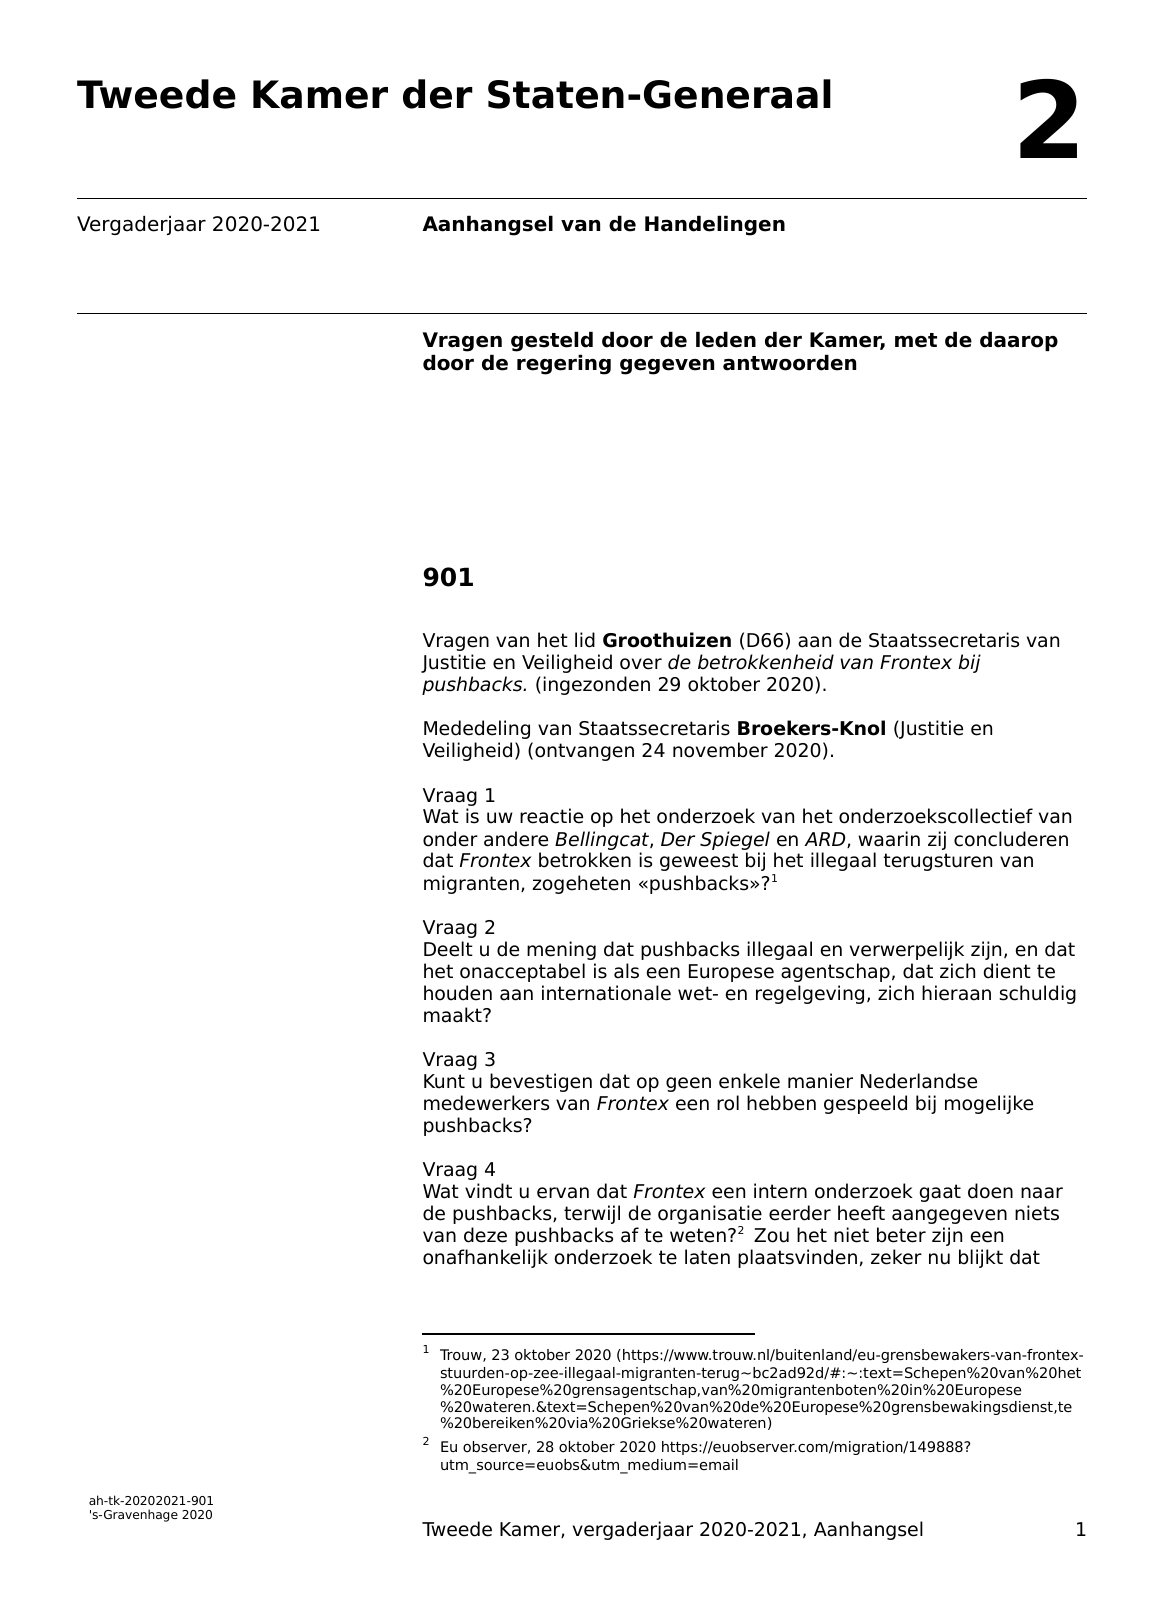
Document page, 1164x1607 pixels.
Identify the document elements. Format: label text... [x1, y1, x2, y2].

text Vraag 3 [422, 1049, 1087, 1071]
text Deelt u de mening dat pushbacks illegaal en verwerpelijk zijn, en dat het onacceptabel is als een Europese agentschap, dat zich dient te houden aan internationale wet- en regelgeving, zich hieraan schuldig maakt? [422, 938, 1087, 1026]
text Kunt u bevestigen dat op geen enkele manier Nederlandse medewerkers van Frontex een rol hebben gespeeld bij mogelijke pushbacks? [422, 1071, 1087, 1137]
table_cell Vragen gesteld door de leden der Kamer, met de daarop door de regering gegeven antwoorden [422, 314, 1087, 375]
text Vraag 2 [422, 917, 1087, 938]
text Wat vindt u ervan dat Frontex een intern onderzoek gaat doen naar de pushbacks, terwijl de organisatie eerder heeft aangegeven niets van deze pushbacks af te weten? Zou het niet beter zijn een onafhankelijk onderzoek te laten plaatsvinden, zeker nu blijkt dat [422, 1181, 1087, 1269]
text 's-Gravenhage 2020 [88, 1508, 323, 1522]
table_cell [77, 314, 422, 375]
table_header 2 [886, 59, 1087, 198]
text Mededeling van Staatssecretaris Broekers-Knol (Justitie en Veiligheid) (ontvangen 24 november 2020). [422, 718, 1087, 762]
text 901 [422, 563, 1087, 592]
table_cell Aanhangsel van de Handelingen [422, 199, 1087, 313]
text Vraag 4 [422, 1159, 1087, 1181]
table_header Tweede Kamer der Staten-Generaal [77, 59, 886, 198]
text Eu observer, 28 oktober 2020 https://euobserver.com/migration/149888?utm_source=euobs&utm_medium=email [422, 1435, 1087, 1474]
table_cell Vergaderjaar 2020-2021 [77, 199, 422, 313]
text Vraag 1 [422, 784, 1087, 806]
text Vragen van het lid Groothuizen (D66) aan de Staatssecretaris van Justitie en Veiligheid over de betrokkenheid van Frontex bij pushbacks. (ingezonden 29 oktober 2020). [422, 630, 1087, 696]
text Trouw, 23 oktober 2020 (https://www.trouw.nl/buitenland/eu-grensbewakers-van-frontex-stuurden-op-zee-illegaal-migranten-terug~bc2ad92d/#:~:text=Schepen%20van%20het%20Europese%20grensagentschap,van%20migrantenboten%20in%20Europese%20wateren.&text=Schepen%20van%20de%20Europese%20grensbewakingsdienst,te%20bereiken%20via%20Griekse%20wateren) [422, 1343, 1087, 1432]
text Wat is uw reactie op het onderzoek van het onderzoekscollectief van onder andere Bellingcat, Der Spiegel en ARD, waarin zij concluderen dat Frontex betrokken is geweest bij het illegaal terugsturen van migranten, zogeheten «pushbacks»? [422, 806, 1087, 894]
text ah-tk-20202021-901 [88, 1494, 323, 1508]
